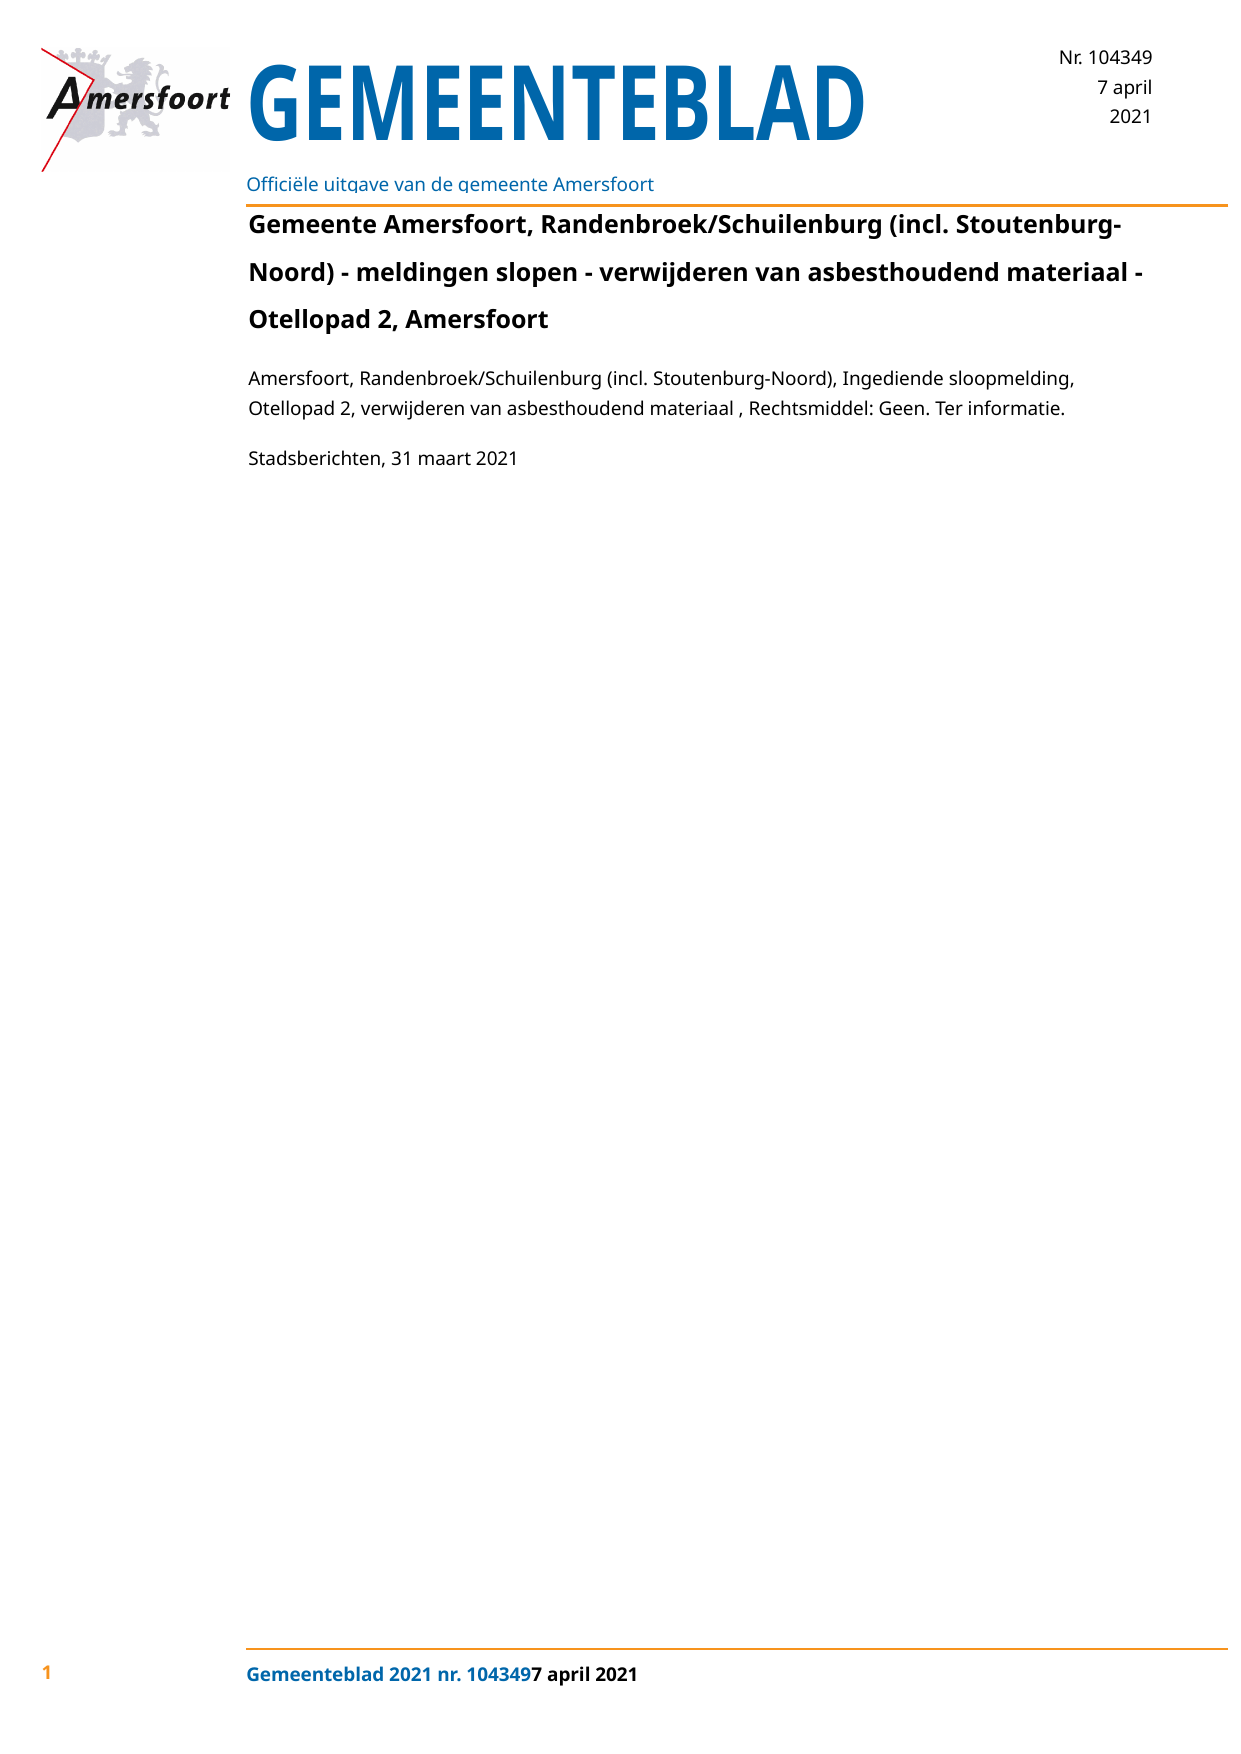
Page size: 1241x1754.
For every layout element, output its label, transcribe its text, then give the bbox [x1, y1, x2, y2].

text Stadsberichten, 31 maart 2021 [248, 446, 1152, 471]
text Amersfoort, Randenbroek/Schuilenburg (incl. Stoutenburg-Noord), Ingediende sloopmelding, Otellopad 2, verwijderen van asbesthoudend materiaal , Rechtsmiddel: Geen. Ter informatie. [248, 366, 1152, 421]
text Gemeente Amersfoort, Randenbroek/Schuilenburg (incl. Stoutenburg-Noord) - meldingen slopen - verwijderen van asbesthoudend materiaal - Otellopad 2, Amersfoort [248, 207, 1152, 336]
picture [41, 47, 231, 172]
